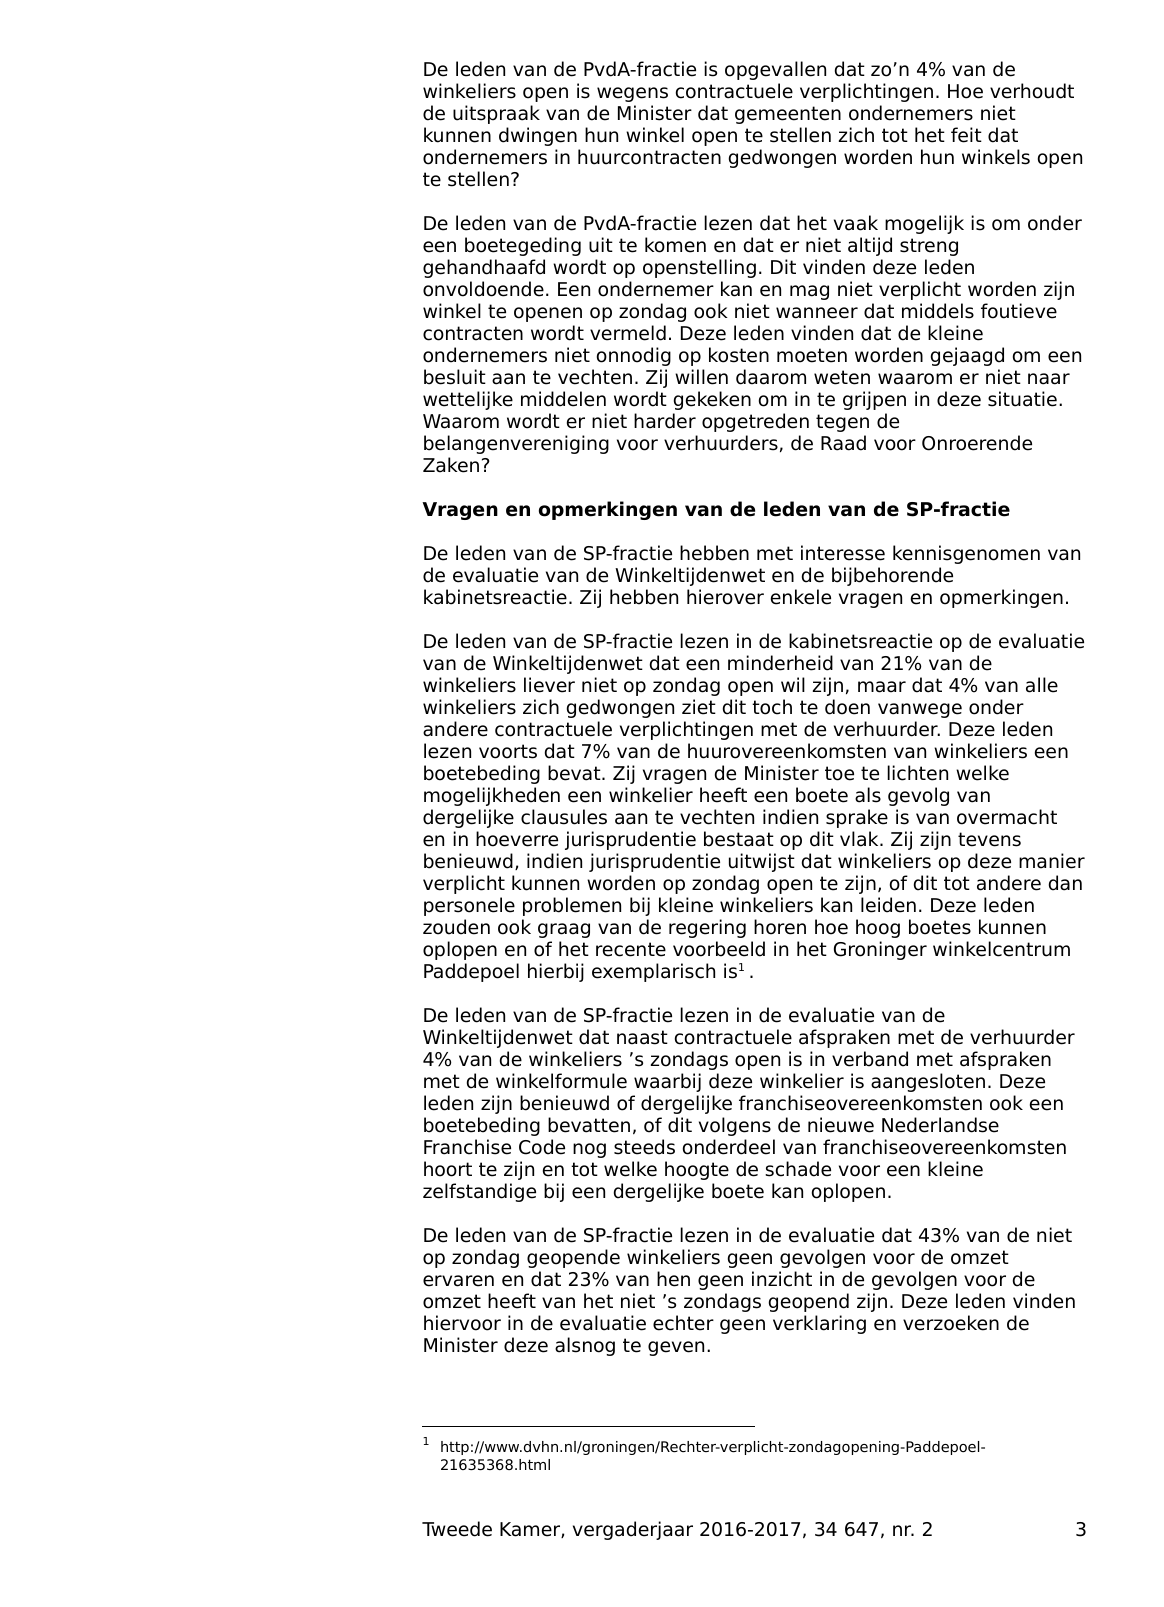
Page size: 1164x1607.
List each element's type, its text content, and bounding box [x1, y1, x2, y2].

text De leden van de PvdA-fractie lezen dat het vaak mogelijk is om onder een boetegeding uit te komen en dat er niet altijd streng gehandhaafd wordt op openstelling. Dit vinden deze leden onvoldoende. Een ondernemer kan en mag niet verplicht worden zijn winkel te openen op zondag ook niet wanneer dat middels foutieve contracten wordt vermeld. Deze leden vinden dat de kleine ondernemers niet onnodig op kosten moeten worden gejaagd om een besluit aan te vechten. Zij willen daarom weten waarom er niet naar wettelijke middelen wordt gekeken om in te grijpen in deze situatie. Waarom wordt er niet harder opgetreden tegen de belangenvereniging voor verhuurders, de Raad voor Onroerende Zaken? [422, 213, 1087, 477]
subtitle Vragen en opmerkingen van de leden van de SP-fractie [422, 499, 1087, 521]
text De leden van de SP-fractie lezen in de kabinetsreactie op de evaluatie van de Winkeltijdenwet dat een minderheid van 21% van de winkeliers liever niet op zondag open wil zijn, maar dat 4% van alle winkeliers zich gedwongen ziet dit toch te doen vanwege onder andere contractuele verplichtingen met de verhuurder. Deze leden lezen voorts dat 7% van de huurovereenkomsten van winkeliers een boetebeding bevat. Zij vragen de Minister toe te lichten welke mogelijkheden een winkelier heeft een boete als gevolg van dergelijke clausules aan te vechten indien sprake is van overmacht en in hoeverre jurisprudentie bestaat op dit vlak. Zij zijn tevens benieuwd, indien jurisprudentie uitwijst dat winkeliers op deze manier verplicht kunnen worden op zondag open te zijn, of dit tot andere dan personele problemen bij kleine winkeliers kan leiden. Deze leden zouden ook graag van de regering horen hoe hoog boetes kunnen oplopen en of het recente voorbeeld in het Groninger winkelcentrum Paddepoel hierbij exemplarisch is. [422, 631, 1087, 983]
text De leden van de PvdA-fractie is opgevallen dat zo’n 4% van de winkeliers open is wegens contractuele verplichtingen. Hoe verhoudt de uitspraak van de Minister dat gemeenten ondernemers niet kunnen dwingen hun winkel open te stellen zich tot het feit dat ondernemers in huurcontracten gedwongen worden hun winkels open te stellen? [422, 59, 1087, 191]
text De leden van de SP-fractie lezen in de evaluatie van de Winkeltijdenwet dat naast contractuele afspraken met de verhuurder 4% van de winkeliers ’s zondags open is in verband met afspraken met de winkelformule waarbij deze winkelier is aangesloten. Deze leden zijn benieuwd of dergelijke franchiseovereenkomsten ook een boetebeding bevatten, of dit volgens de nieuwe Nederlandse Franchise Code nog steeds onderdeel van franchiseovereenkomsten hoort te zijn en tot welke hoogte de schade voor een kleine zelfstandige bij een dergelijke boete kan oplopen. [422, 1005, 1087, 1203]
text De leden van de SP-fractie hebben met interesse kennisgenomen van de evaluatie van de Winkeltijdenwet en de bijbehorende kabinetsreactie. Zij hebben hierover enkele vragen en opmerkingen. [422, 543, 1087, 609]
text http://www.dvhn.nl/groningen/Rechter-verplicht-zondagopening-Paddepoel-21635368.html [422, 1435, 1087, 1474]
text De leden van de SP-fractie lezen in de evaluatie dat 43% van de niet op zondag geopende winkeliers geen gevolgen voor de omzet ervaren en dat 23% van hen geen inzicht in de gevolgen voor de omzet heeft van het niet ’s zondags geopend zijn. Deze leden vinden hiervoor in de evaluatie echter geen verklaring en verzoeken de Minister deze alsnog te geven. [422, 1225, 1087, 1357]
